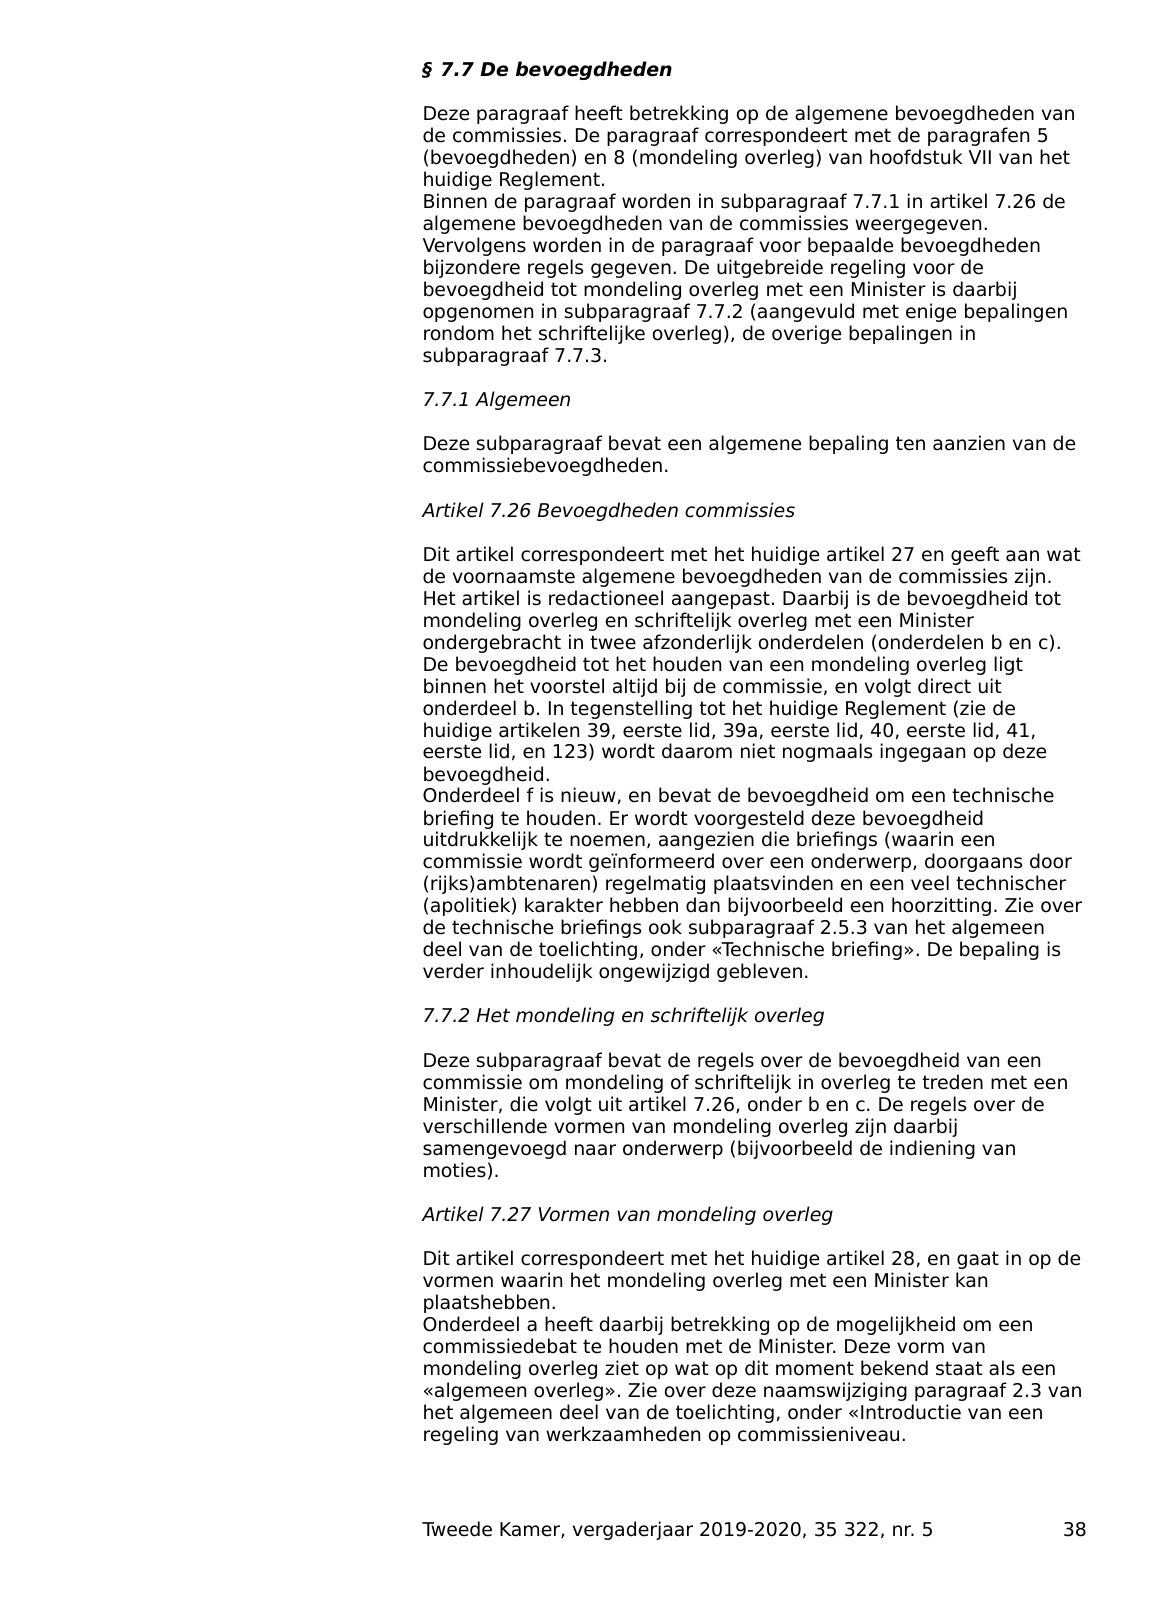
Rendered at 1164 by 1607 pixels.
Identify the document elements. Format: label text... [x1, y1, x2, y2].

text Deze subparagraaf bevat een algemene bepaling ten aanzien van de commissiebevoegdheden. [422, 433, 1087, 477]
subtitle Artikel 7.26 Bevoegdheden commissies [422, 499, 1087, 521]
subtitle Artikel 7.27 Vormen van mondeling overleg [422, 1204, 1087, 1226]
text Dit artikel correspondeert met het huidige artikel 28, en gaat in op de vormen waarin het mondeling overleg met een Minister kan plaatshebben. [422, 1248, 1087, 1314]
text Deze subparagraaf bevat de regels over de bevoegdheid van een commissie om mondeling of schriftelijk in overleg te treden met een Minister, die volgt uit artikel 7.26, onder b en c. De regels over de verschillende vormen van mondeling overleg zijn daarbij samengevoegd naar onderwerp (bijvoorbeeld de indiening van moties). [422, 1049, 1087, 1181]
text Onderdeel f is nieuw, en bevat de bevoegdheid om een technische briefing te houden. Er wordt voorgesteld deze bevoegdheid uitdrukkelijk te noemen, aangezien die briefings (waarin een commissie wordt geïnformeerd over een onderwerp, doorgaans door (rijks)ambtenaren) regelmatig plaatsvinden en een veel technischer (apolitiek) karakter hebben dan bijvoorbeeld een hoorzitting. Zie over de technische briefings ook subparagraaf 2.5.3 van het algemeen deel van de toelichting, onder «Technische briefing». De bepaling is verder inhoudelijk ongewijzigd gebleven. [422, 785, 1087, 983]
subtitle 7.7.2 Het mondeling en schriftelijk overleg [422, 1005, 1087, 1027]
text Deze paragraaf heeft betrekking op de algemene bevoegdheden van de commissies. De paragraaf correspondeert met de paragrafen 5 (bevoegdheden) en 8 (mondeling overleg) van hoofdstuk VII van het huidige Reglement. [422, 103, 1087, 191]
text Dit artikel correspondeert met het huidige artikel 27 en geeft aan wat de voornaamste algemene bevoegdheden van de commissies zijn. Het artikel is redactioneel aangepast. Daarbij is de bevoegdheid tot mondeling overleg en schriftelijk overleg met een Minister ondergebracht in twee afzonderlijk onderdelen (onderdelen b en c). De bevoegdheid tot het houden van een mondeling overleg ligt binnen het voorstel altijd bij de commissie, en volgt direct uit onderdeel b. In tegenstelling tot het huidige Reglement (zie de huidige artikelen 39, eerste lid, 39a, eerste lid, 40, eerste lid, 41, eerste lid, en 123) wordt daarom niet nogmaals ingegaan op deze bevoegdheid. [422, 544, 1087, 785]
subtitle § 7.7 De bevoegdheden [422, 59, 1087, 81]
text Onderdeel a heeft daarbij betrekking op de mogelijkheid om een commissiedebat te houden met de Minister. Deze vorm van mondeling overleg ziet op wat op dit moment bekend staat als een «algemeen overleg». Zie over deze naamswijziging paragraaf 2.3 van het algemeen deel van de toelichting, onder «Introductie van een regeling van werkzaamheden op commissieniveau. [422, 1314, 1087, 1446]
subtitle 7.7.1 Algemeen [422, 389, 1087, 411]
text Binnen de paragraaf worden in subparagraaf 7.7.1 in artikel 7.26 de algemene bevoegdheden van de commissies weergegeven. Vervolgens worden in de paragraaf voor bepaalde bevoegdheden bijzondere regels gegeven. De uitgebreide regeling voor de bevoegdheid tot mondeling overleg met een Minister is daarbij opgenomen in subparagraaf 7.7.2 (aangevuld met enige bepalingen rondom het schriftelijke overleg), de overige bepalingen in subparagraaf 7.7.3. [422, 191, 1087, 367]
